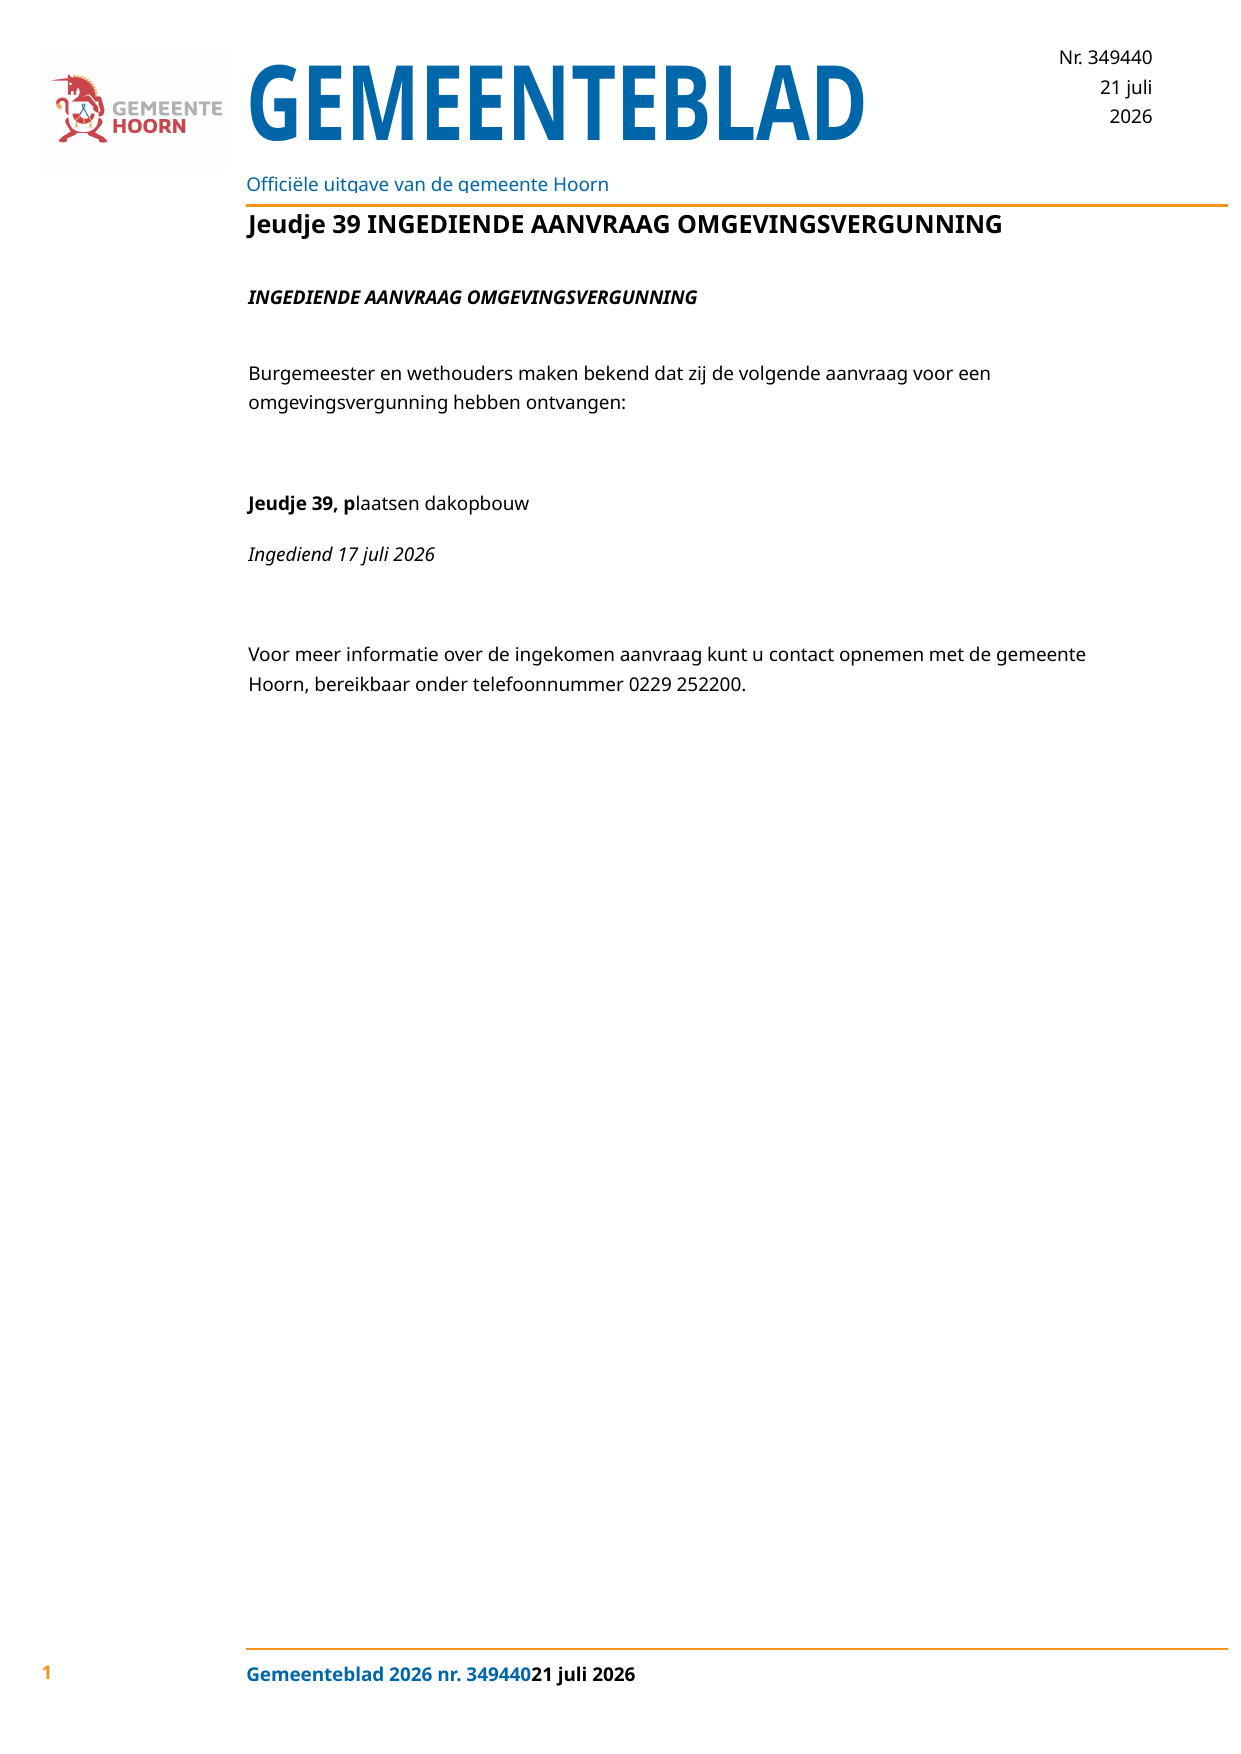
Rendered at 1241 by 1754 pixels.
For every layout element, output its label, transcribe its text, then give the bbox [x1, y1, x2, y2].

text INGEDIENDE AANVRAAG OMGEVINGSVERGUNNING [248, 284, 1152, 309]
text Jeudje 39, plaatsen dakopbouw [248, 490, 1152, 516]
text Burgemeester en wethouders maken bekend dat zij de volgende aanvraag voor een omgevingsvergunning hebben ontvangen: [248, 360, 1152, 415]
picture [41, 47, 231, 172]
text Jeudje 39 INGEDIENDE AANVRAAG OMGEVINGSVERGUNNING [248, 207, 1152, 241]
text Ingediend 17 juli 2026 [248, 541, 1152, 567]
text Voor meer informatie over de ingekomen aanvraag kunt u contact opnemen met de gemeente Hoorn, bereikbaar onder telefoonnummer 0229 252200. [248, 642, 1152, 697]
